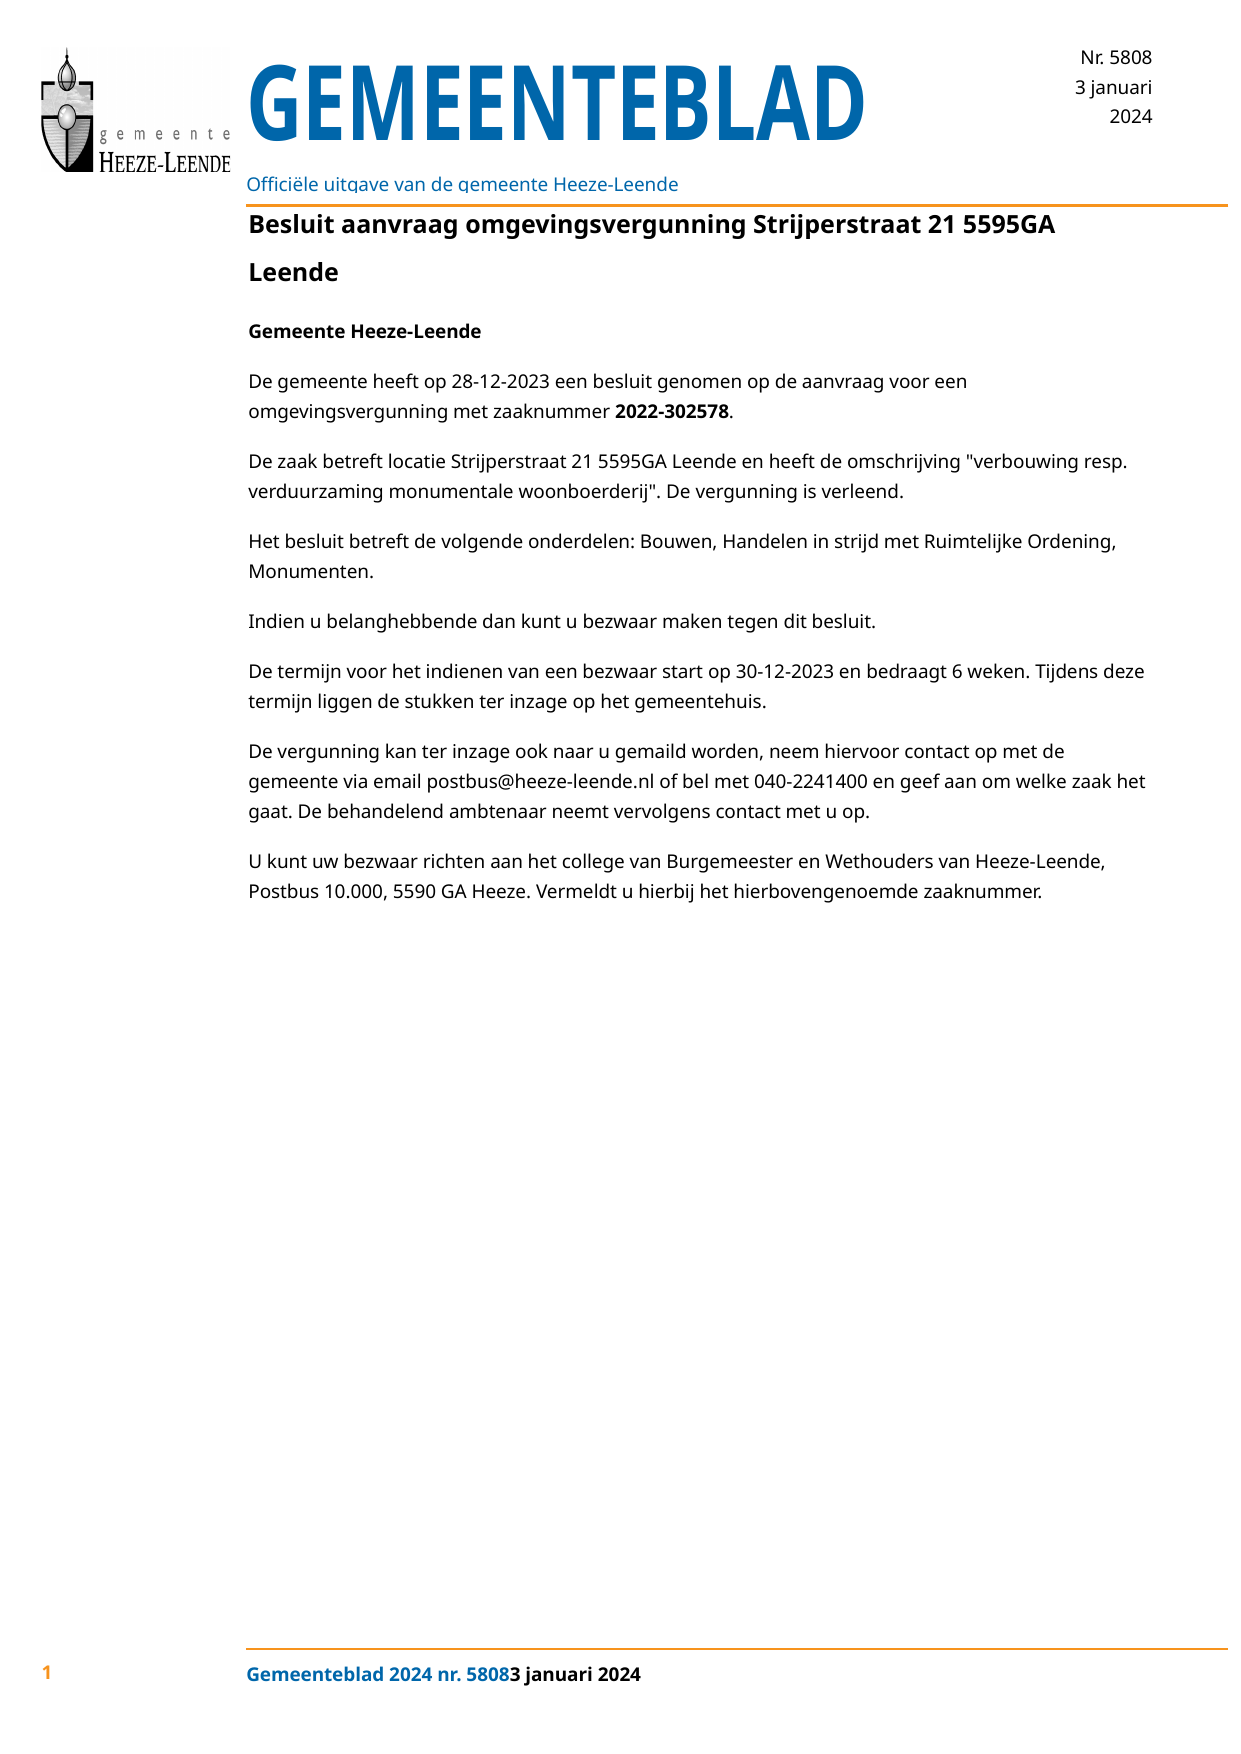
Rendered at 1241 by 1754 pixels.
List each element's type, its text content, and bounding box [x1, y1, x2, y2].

text De zaak betreft locatie Strijperstraat 21 5595GA Leende en heeft de omschrijving "verbouwing resp. verduurzaming monumentale woonboerderij". De vergunning is verleend. [248, 448, 1152, 504]
text U kunt uw bezwaar richten aan het college van Burgemeester en Wethouders van Heeze-Leende, Postbus 10.000, 5590 GA Heeze. Vermeldt u hierbij het hierbovengenoemde zaaknummer. [248, 848, 1152, 904]
text De gemeente heeft op 28-12-2023 een besluit genomen op de aanvraag voor een omgevingsvergunning met zaaknummer 2022-302578. [248, 368, 1152, 424]
text De vergunning kan ter inzage ook naar u gemaild worden, neem hiervoor contact op met de gemeente via email postbus@heeze-leende.nl of bel met 040-2241400 en geef aan om welke zaak het gaat. De behandelend ambtenaar neemt vervolgens contact met u op. [248, 739, 1152, 824]
text Het besluit betreft de volgende onderdelen: Bouwen, Handelen in strijd met Ruimtelijke Ordening, Monumenten. [248, 528, 1152, 584]
text De termijn voor het indienen van een bezwaar start op 30-12-2023 en bedraagt 6 weken. Tijdens deze termijn liggen de stukken ter inzage op het gemeentehuis. [248, 659, 1152, 714]
text Gemeente Heeze-Leende [248, 318, 1152, 344]
picture [41, 47, 231, 172]
text Indien u belanghebbende dan kunt u bezwaar maken tegen dit besluit. [248, 608, 1152, 634]
text Besluit aanvraag omgevingsvergunning Strijperstraat 21 5595GA Leende [248, 207, 1152, 288]
